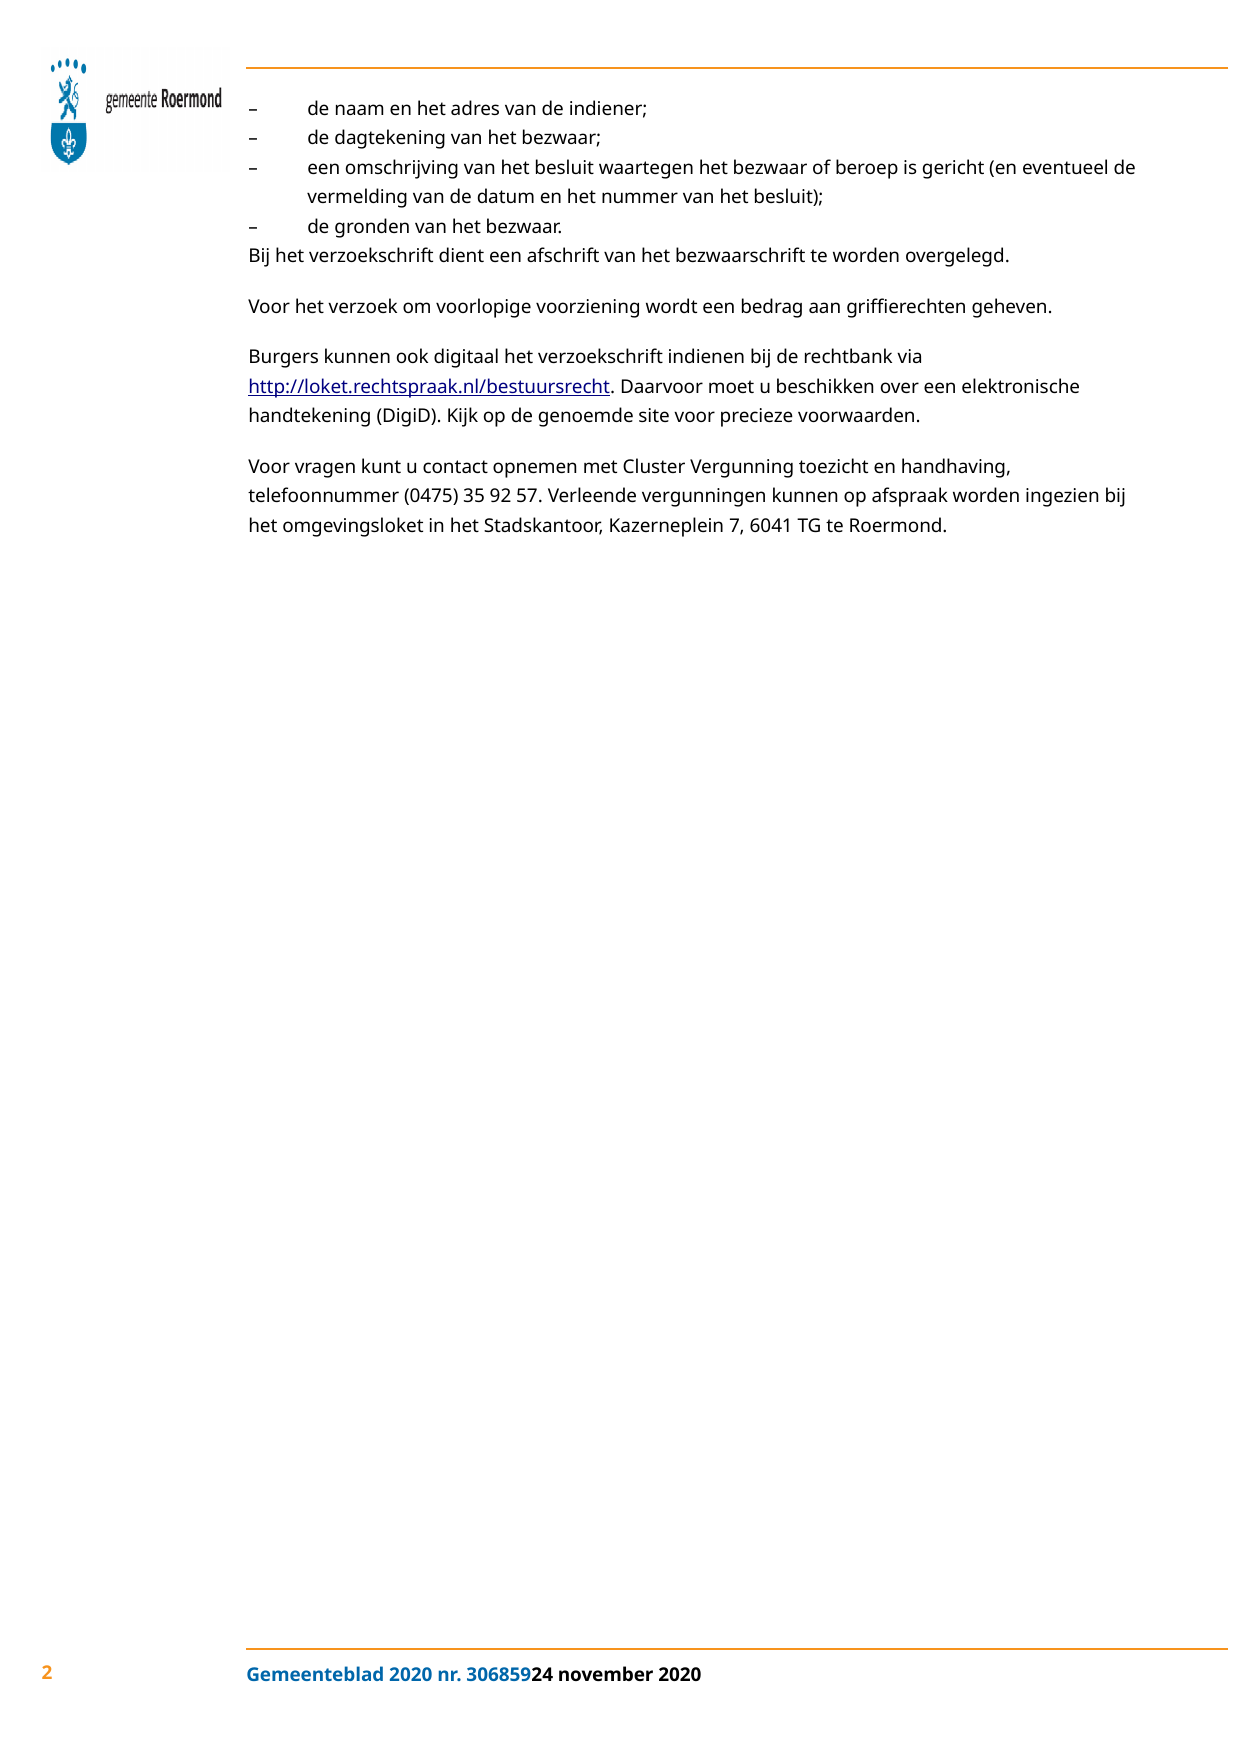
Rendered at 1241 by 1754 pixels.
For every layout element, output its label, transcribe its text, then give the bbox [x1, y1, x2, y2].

picture [41, 47, 231, 172]
text Voor vragen kunt u contact opnemen met Cluster Vergunning toezicht en handhaving, telefoonnummer (0475) 35 92 57. Verleende vergunningen kunnen op afspraak worden ingezien bij het omgevingsloket in het Stadskantoor, Kazerneplein 7, 6041 TG te Roermond. [248, 453, 1152, 538]
text Bij het verzoekschrift dient een afschrift van het bezwaarschrift te worden overgelegd. [248, 243, 1152, 268]
list de gronden van het bezwaar. [248, 213, 1152, 239]
list een omschrijving van het besluit waartegen het bezwaar of beroep is gericht (en eventueel de vermelding van de datum en het nummer van het besluit); [248, 154, 1152, 209]
list de dagtekening van het bezwaar; [248, 124, 1152, 150]
text Voor het verzoek om voorlopige voorziening wordt een bedrag aan griffierechten geheven. [248, 293, 1152, 319]
list de naam en het adres van de indiener; [248, 95, 1152, 121]
text Burgers kunnen ook digitaal het verzoekschrift indienen bij de rechtbank via http://loket.rechtspraak.nl/bestuursrecht. Daarvoor moet u beschikken over een elektronische handtekening (DigiD). Kijk op de genoemde site voor precieze voorwaarden. [248, 343, 1152, 428]
